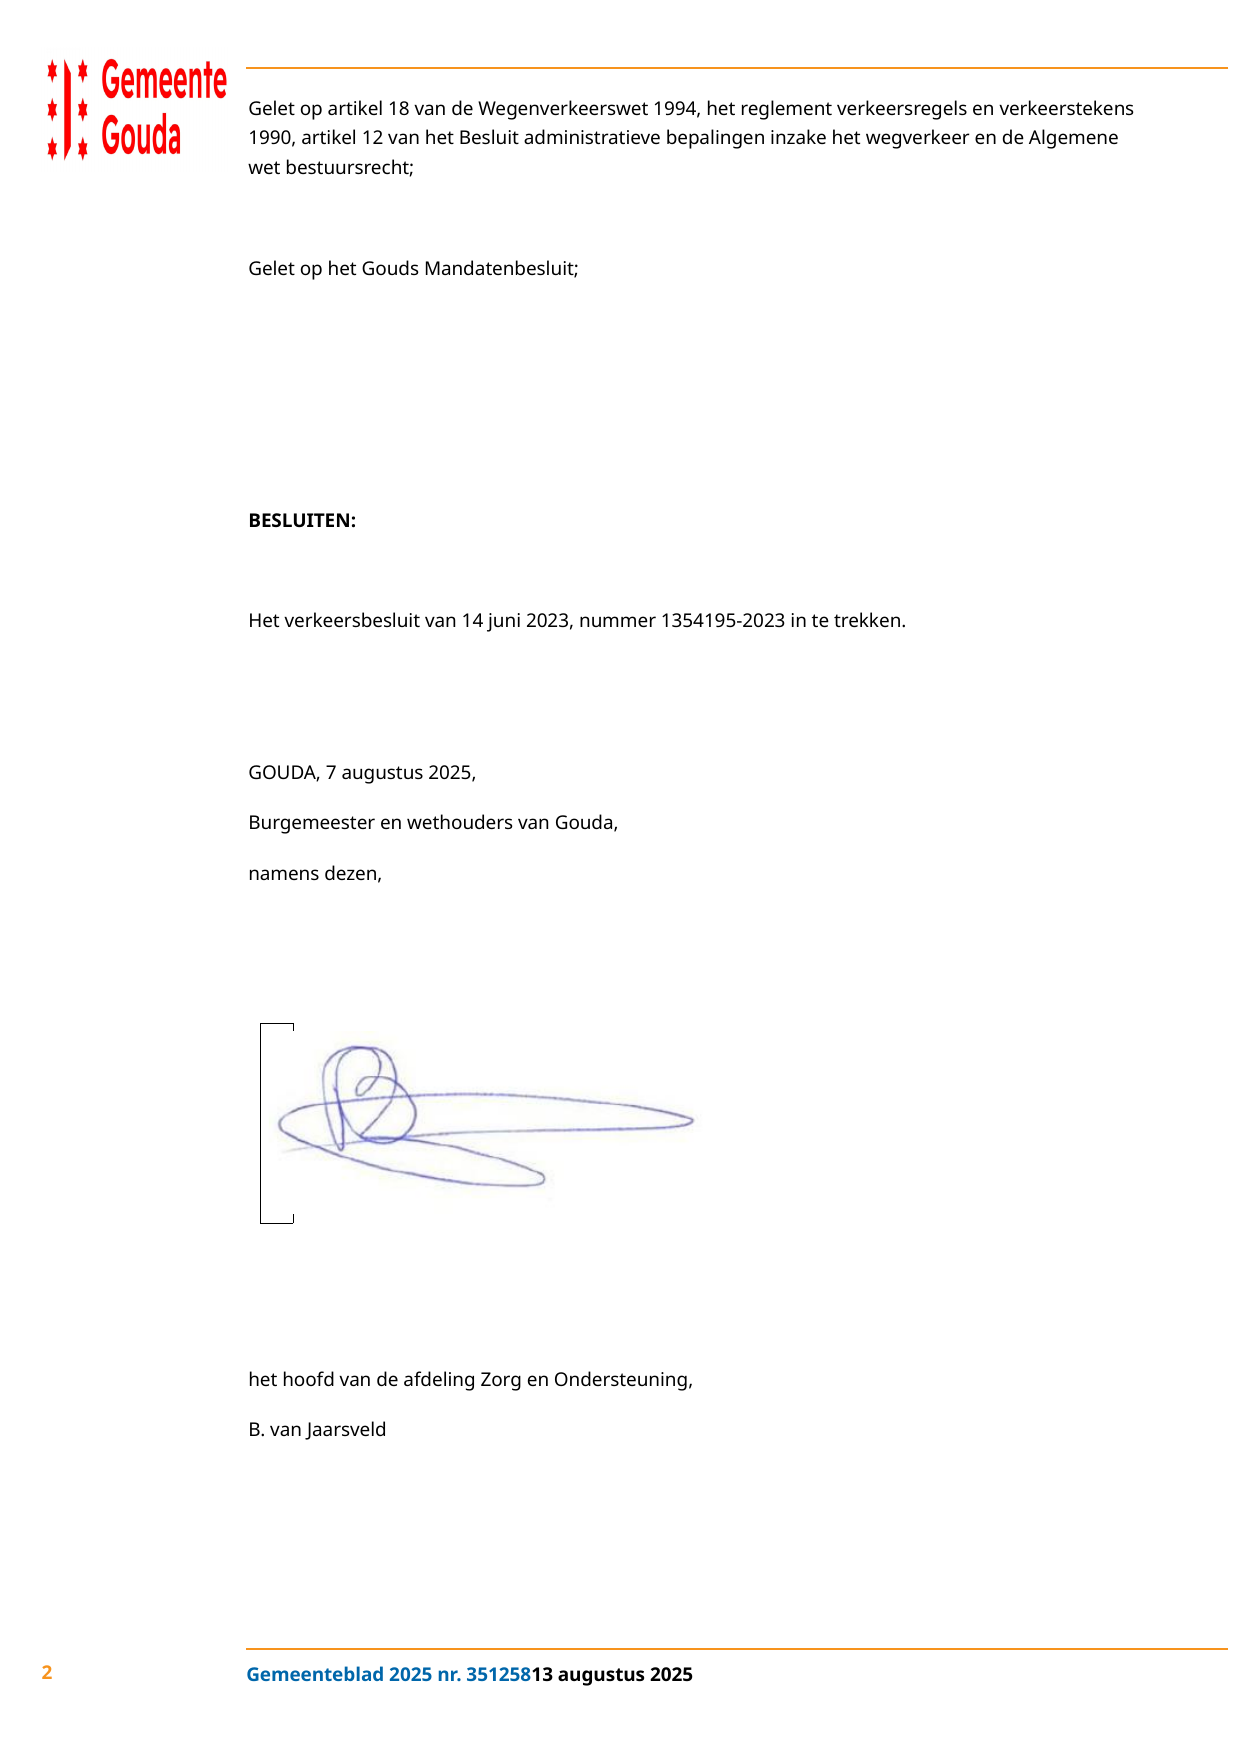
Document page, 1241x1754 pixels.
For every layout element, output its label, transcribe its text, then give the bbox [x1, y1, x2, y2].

picture [268, 1031, 706, 1214]
text Burgemeester en wethouders van Gouda, [248, 809, 1152, 835]
text Het verkeersbesluit van 14 juni 2023, nummer 1354195-2023 in te trekken. [248, 608, 1152, 633]
picture [41, 47, 231, 172]
text B. van Jaarsveld [248, 1416, 1152, 1442]
text BESLUITEN: [248, 507, 1152, 533]
text het hoofd van de afdeling Zorg en Ondersteuning, [248, 1366, 1152, 1391]
text Gelet op artikel 18 van de Wegenverkeerswet 1994, het reglement verkeersregels en verkeerstekens 1990, artikel 12 van het Besluit administratieve bepalingen inzake het wegverkeer en de Algemene wet bestuursrecht; [248, 95, 1152, 180]
text namens dezen, [248, 860, 1152, 886]
text Gelet op het Gouds Mandatenbesluit; [248, 255, 1152, 281]
text GOUDA, 7 augustus 2025, [248, 759, 1152, 785]
